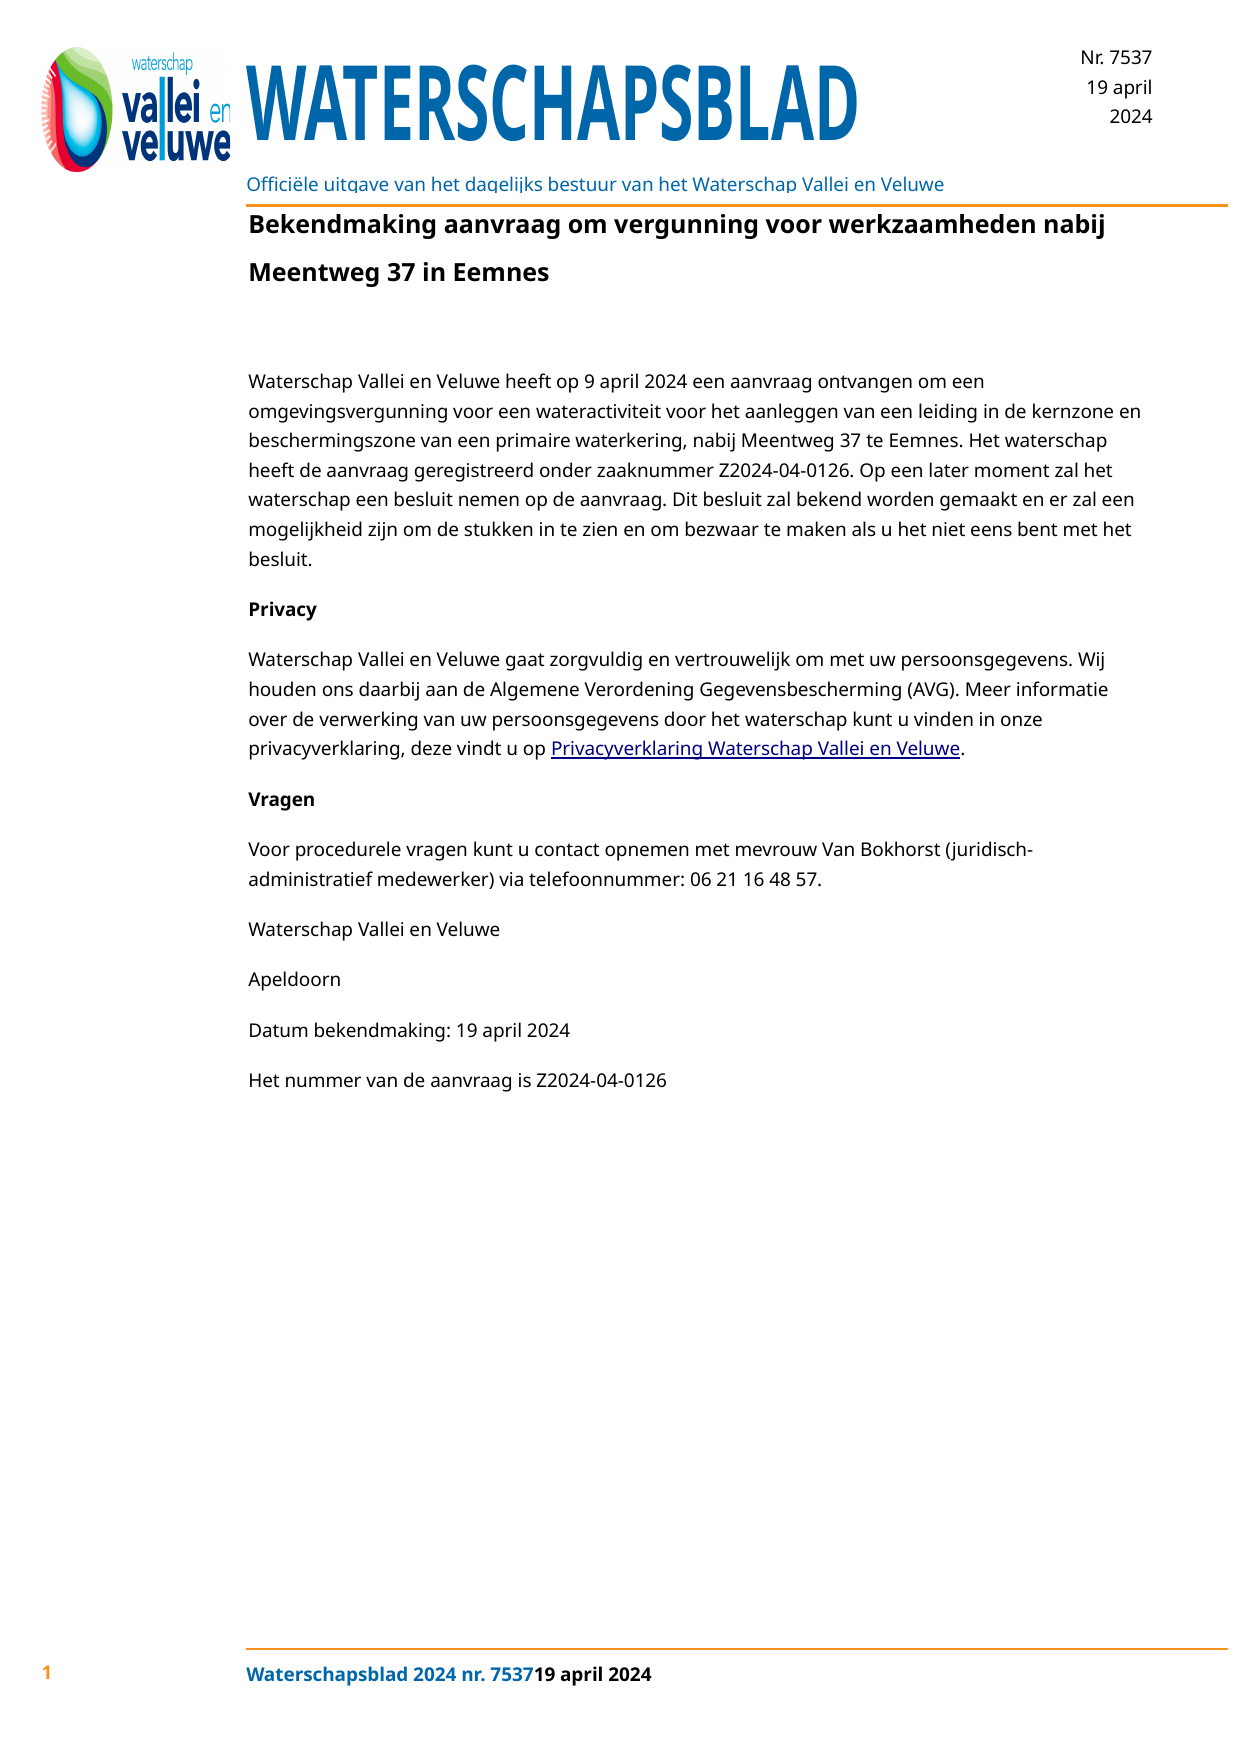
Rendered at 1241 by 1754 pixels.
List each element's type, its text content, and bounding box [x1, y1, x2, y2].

text Bekendmaking aanvraag om vergunning voor werkzaamheden nabij Meentweg 37 in Eemnes [248, 207, 1152, 288]
text Waterschap Vallei en Veluwe gaat zorgvuldig en vertrouwelijk om met uw persoonsgegevens. Wij houden ons daarbij aan de Algemene Verordening Gegevensbescherming (AVG). Meer informatie over de verwerking van uw persoonsgegevens door het waterschap kunt u vinden in onze privacyverklaring, deze vindt u op Privacyverklaring Waterschap Vallei en Veluwe. [248, 647, 1152, 761]
text Privacy [248, 596, 1152, 622]
text Datum bekendmaking: 19 april 2024 [248, 1017, 1152, 1043]
text Het nummer van de aanvraag is Z2024-04-0126 [248, 1067, 1152, 1093]
text Apeldoorn [248, 967, 1152, 992]
text Vragen [248, 786, 1152, 812]
text Waterschap Vallei en Veluwe [248, 916, 1152, 942]
text Voor procedurele vragen kunt u contact opnemen met mevrouw Van Bokhorst (juridisch-administratief medewerker) via telefoonnummer: 06 21 16 48 57. [248, 836, 1152, 892]
picture [41, 47, 231, 172]
text Waterschap Vallei en Veluwe heeft op 9 april 2024 een aanvraag ontvangen om een omgevingsvergunning voor een wateractiviteit voor het aanleggen van een leiding in de kernzone en beschermingszone van een primaire waterkering, nabij Meentweg 37 te Eemnes. Het waterschap heeft de aanvraag geregistreerd onder zaaknummer Z2024-04-0126. Op een later moment zal het waterschap een besluit nemen op de aanvraag. Dit besluit zal bekend worden gemaakt en er zal een mogelijkheid zijn om de stukken in te zien en om bezwaar te maken als u het niet eens bent met het besluit. [248, 368, 1152, 572]
